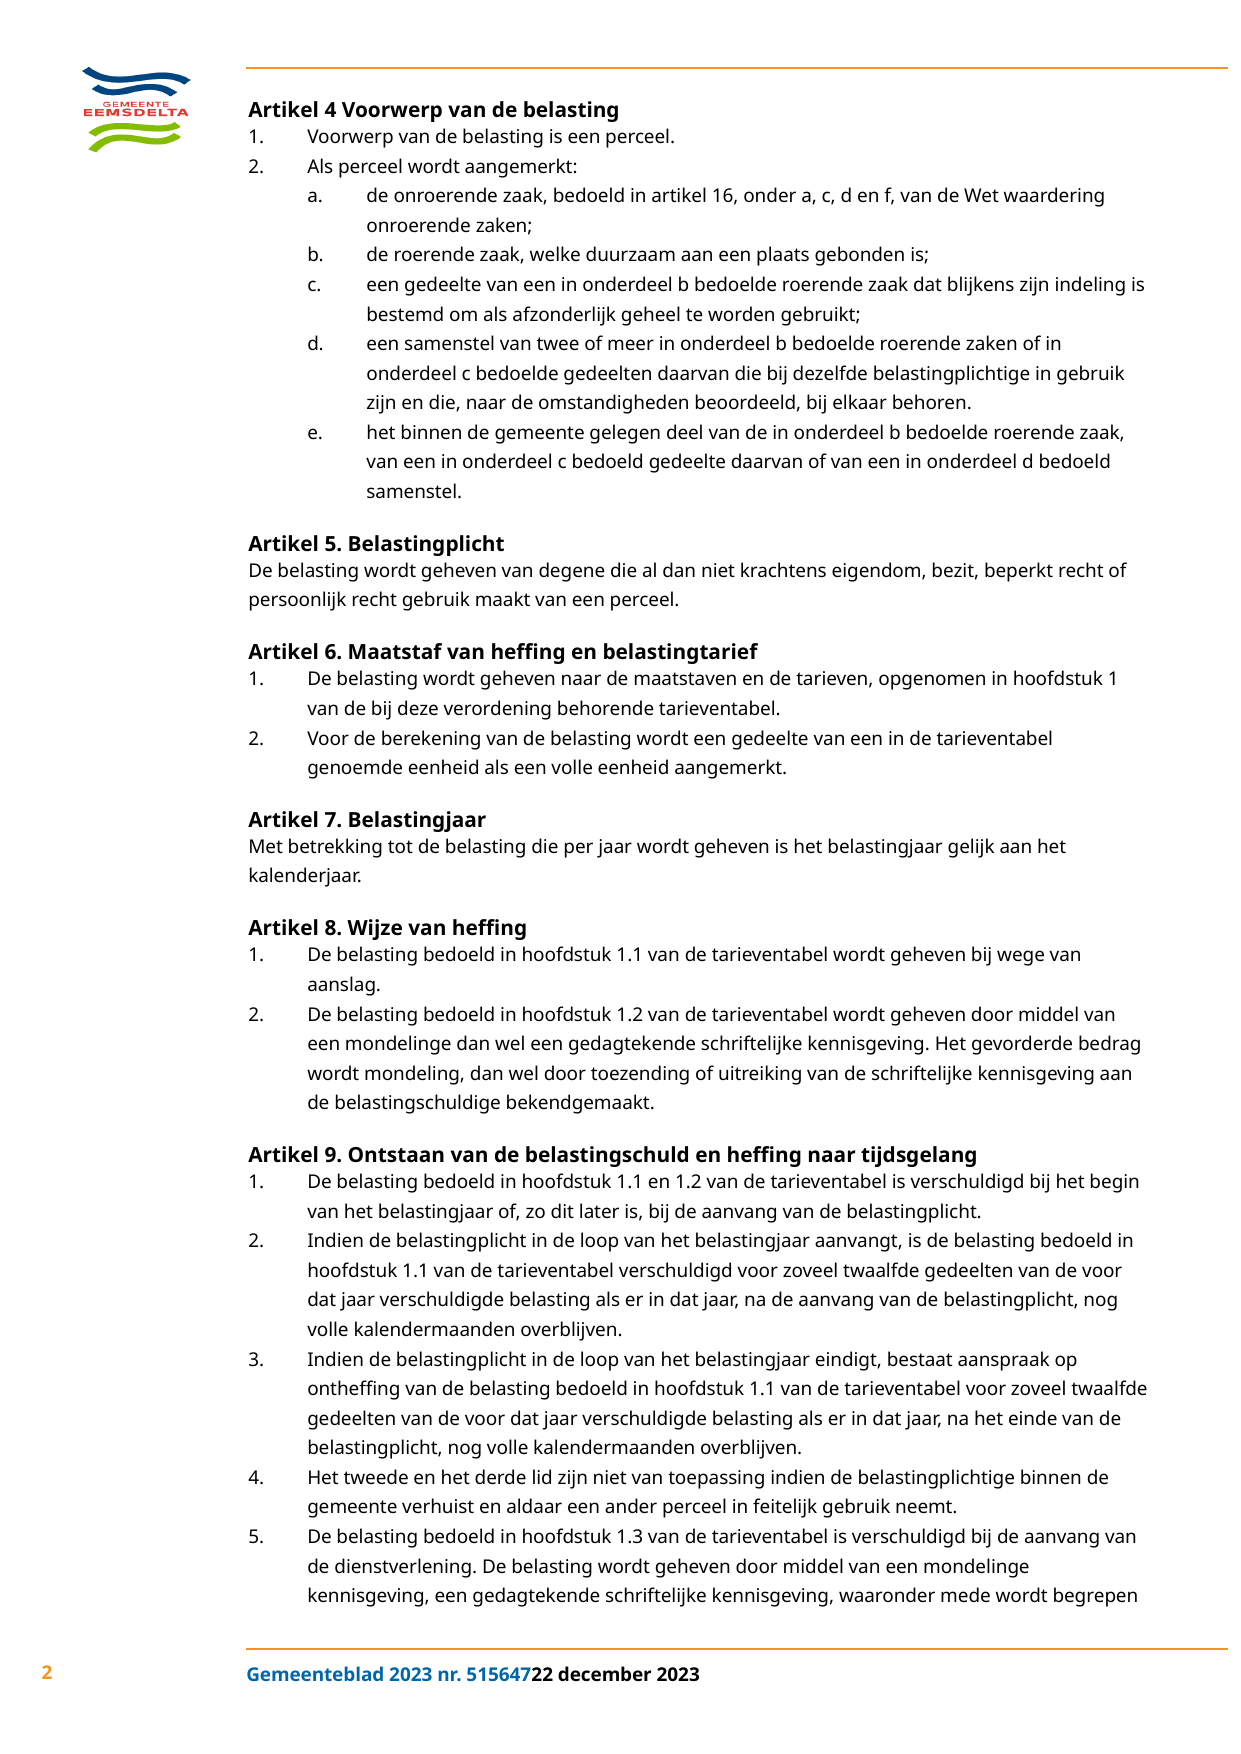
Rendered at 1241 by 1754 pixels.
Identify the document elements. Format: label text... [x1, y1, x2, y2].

list Het tweede en het derde lid zijn niet van toepassing indien de belastingplichtige binnen de gemeente verhuist en aldaar een ander perceel in feitelijk gebruik neemt. [248, 1464, 1152, 1519]
picture [41, 47, 231, 172]
list het binnen de gemeente gelegen deel van de in onderdeel b bedoelde roerende zaak, van een in onderdeel c bedoeld gedeelte daarvan of van een in onderdeel d bedoeld samenstel. [307, 419, 1152, 504]
list een samenstel van twee of meer in onderdeel b bedoelde roerende zaken of in onderdeel c bedoelde gedeelten daarvan die bij dezelfde belastingplichtige in gebruik zijn en die, naar de omstandigheden beoordeeld, bij elkaar behoren. [307, 330, 1152, 415]
text Artikel 8. Wijze van heffing [248, 913, 1152, 942]
list De belasting bedoeld in hoofdstuk 1.2 van de tarieventabel wordt geheven door middel van een mondelinge dan wel een gedagtekende schriftelijke kennisgeving. Het gevorderde bedrag wordt mondeling, dan wel door toezending of uitreiking van de schriftelijke kennisgeving aan de belastingschuldige bekendgemaakt. [248, 1001, 1152, 1115]
text Artikel 5. Belastingplicht [248, 529, 1152, 557]
text Artikel 6. Maatstaf van heffing en belastingtarief [248, 637, 1152, 666]
list De belasting bedoeld in hoofdstuk 1.3 van de tarieventabel is verschuldigd bij de aanvang van de dienstverlening. De belasting wordt geheven door middel van een mondelinge kennisgeving, een gedagtekende schriftelijke kennisgeving, waaronder mede wordt begrepen [248, 1523, 1152, 1608]
text Artikel 9. Ontstaan van de belastingschuld en heffing naar tijdsgelang [248, 1140, 1152, 1168]
text Artikel 7. Belastingjaar [248, 805, 1152, 833]
list De belasting wordt geheven naar de maatstaven en de tarieven, opgenomen in hoofdstuk 1 van de bij deze verordening behorende tarieventabel. [248, 666, 1152, 721]
list de roerende zaak, welke duurzaam aan een plaats gebonden is; [307, 242, 1152, 267]
list Voor de berekening van de belasting wordt een gedeelte van een in de tarieventabel genoemde eenheid als een volle eenheid aangemerkt. [248, 725, 1152, 780]
list een gedeelte van een in onderdeel b bedoelde roerende zaak dat blijkens zijn indeling is bestemd om als afzonderlijk geheel te worden gebruikt; [307, 271, 1152, 326]
list de onroerende zaak, bedoeld in artikel 16, onder a, c, d en f, van de Wet waardering onroerende zaken; [307, 182, 1152, 238]
text Artikel 4 Voorwerp van de belasting [248, 95, 1152, 123]
list Indien de belastingplicht in de loop van het belastingjaar eindigt, bestaat aanspraak op ontheffing van de belasting bedoeld in hoofdstuk 1.1 van de tarieventabel voor zoveel twaalfde gedeelten van de voor dat jaar verschuldigde belasting als er in dat jaar, na het einde van de belastingplicht, nog volle kalendermaanden overblijven. [248, 1346, 1152, 1460]
text Met betrekking tot de belasting die per jaar wordt geheven is het belastingjaar gelijk aan het kalenderjaar. [248, 833, 1152, 888]
list De belasting bedoeld in hoofdstuk 1.1 van de tarieventabel wordt geheven bij wege van aanslag. [248, 942, 1152, 997]
list Indien de belastingplicht in de loop van het belastingjaar aanvangt, is de belasting bedoeld in hoofdstuk 1.1 van de tarieventabel verschuldigd voor zoveel twaalfde gedeelten van de voor dat jaar verschuldigde belasting als er in dat jaar, na de aanvang van de belastingplicht, nog volle kalendermaanden overblijven. [248, 1227, 1152, 1342]
list Als perceel wordt aangemerkt: [248, 153, 1152, 178]
text De belasting wordt geheven van degene die al dan niet krachtens eigendom, bezit, beperkt recht of persoonlijk recht gebruik maakt van een perceel. [248, 557, 1152, 612]
list Voorwerp van de belasting is een perceel. [248, 123, 1152, 149]
list De belasting bedoeld in hoofdstuk 1.1 en 1.2 van de tarieventabel is verschuldigd bij het begin van het belastingjaar of, zo dit later is, bij de aanvang van de belastingplicht. [248, 1168, 1152, 1224]
